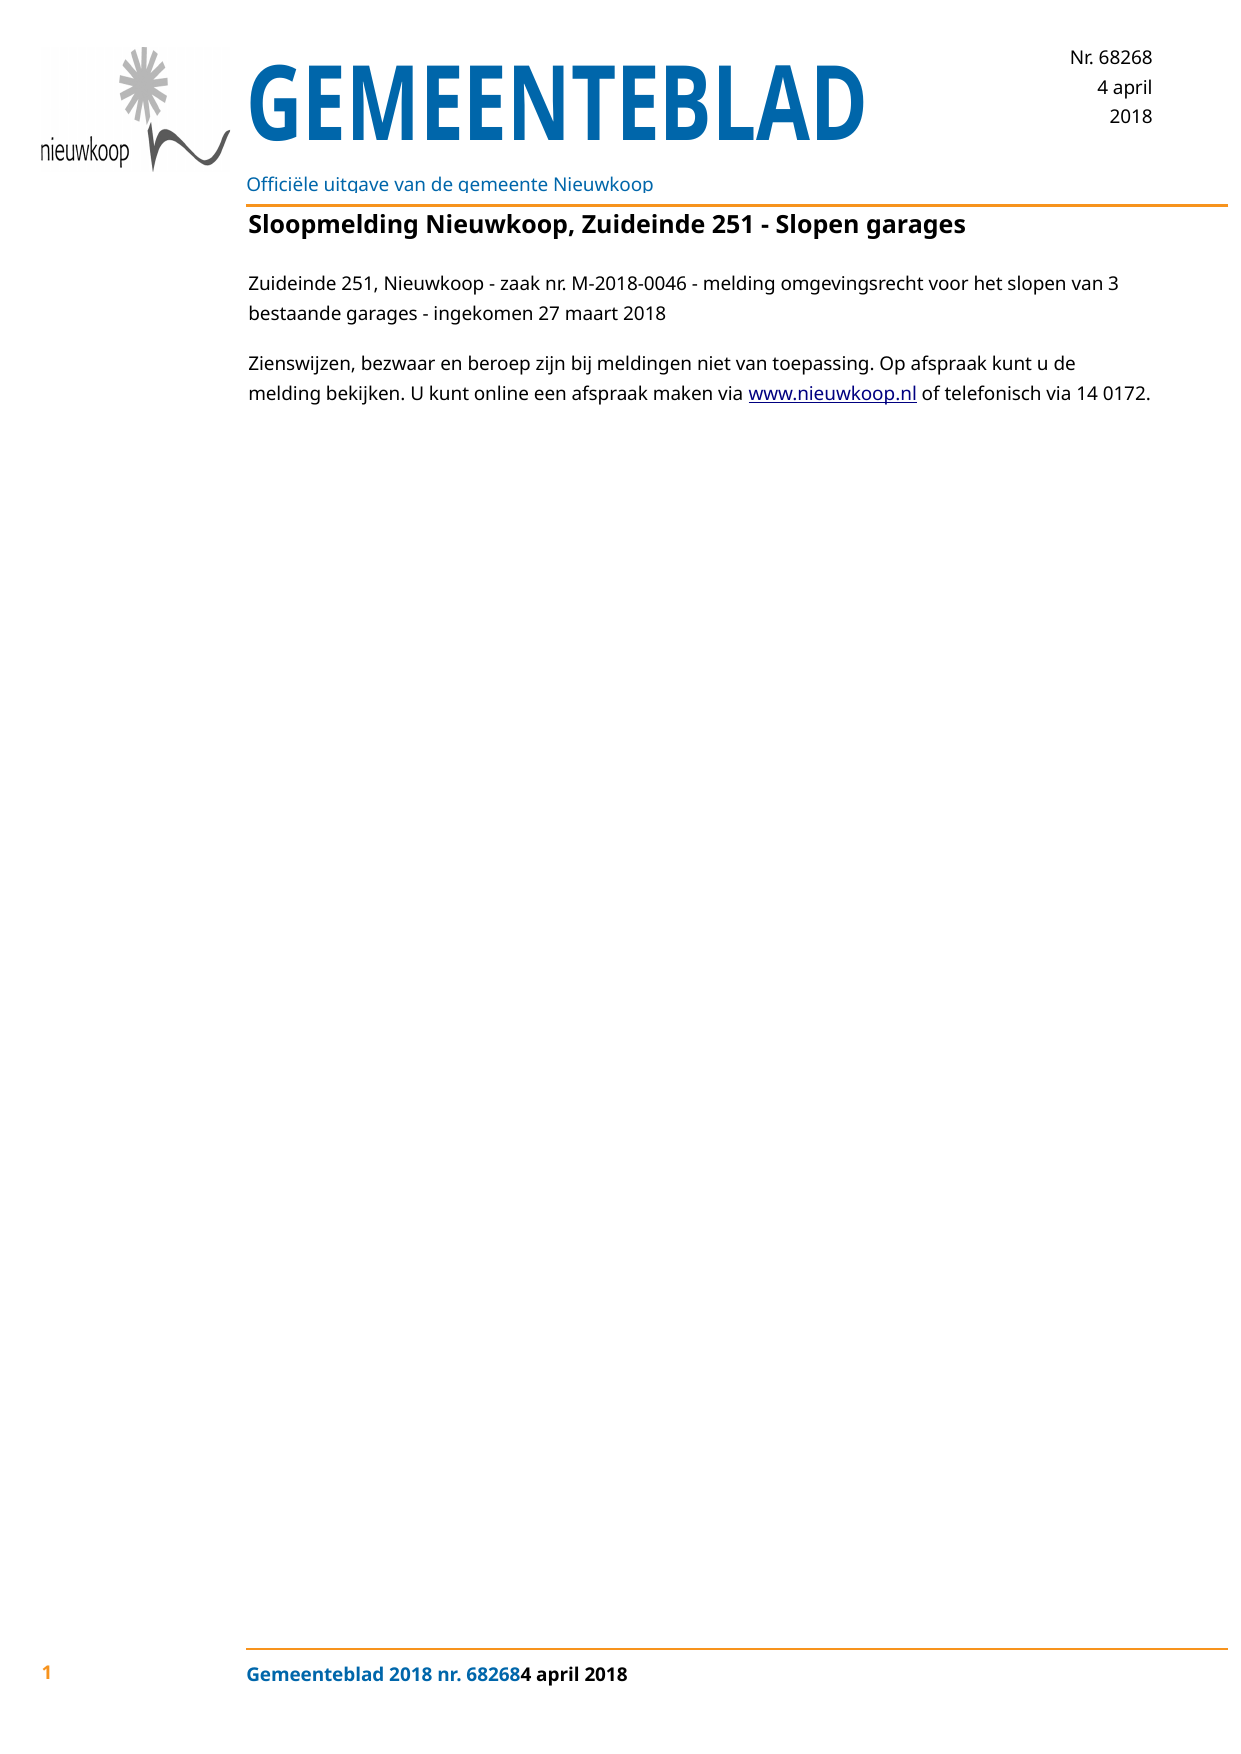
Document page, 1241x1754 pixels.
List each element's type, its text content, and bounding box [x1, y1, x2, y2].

text Zienswijzen, bezwaar en beroep zijn bij meldingen niet van toepassing. Op afspraak kunt u de melding bekijken. U kunt online een afspraak maken via www.nieuwkoop.nl of telefonisch via 14 0172. [248, 350, 1152, 406]
picture [41, 47, 231, 172]
text Sloopmelding Nieuwkoop, Zuideinde 251 - Slopen garages [248, 207, 1152, 241]
text Zuideinde 251, Nieuwkoop - zaak nr. M-2018-0046 - melding omgevingsrecht voor het slopen van 3 bestaande garages - ingekomen 27 maart 2018 [248, 270, 1152, 326]
